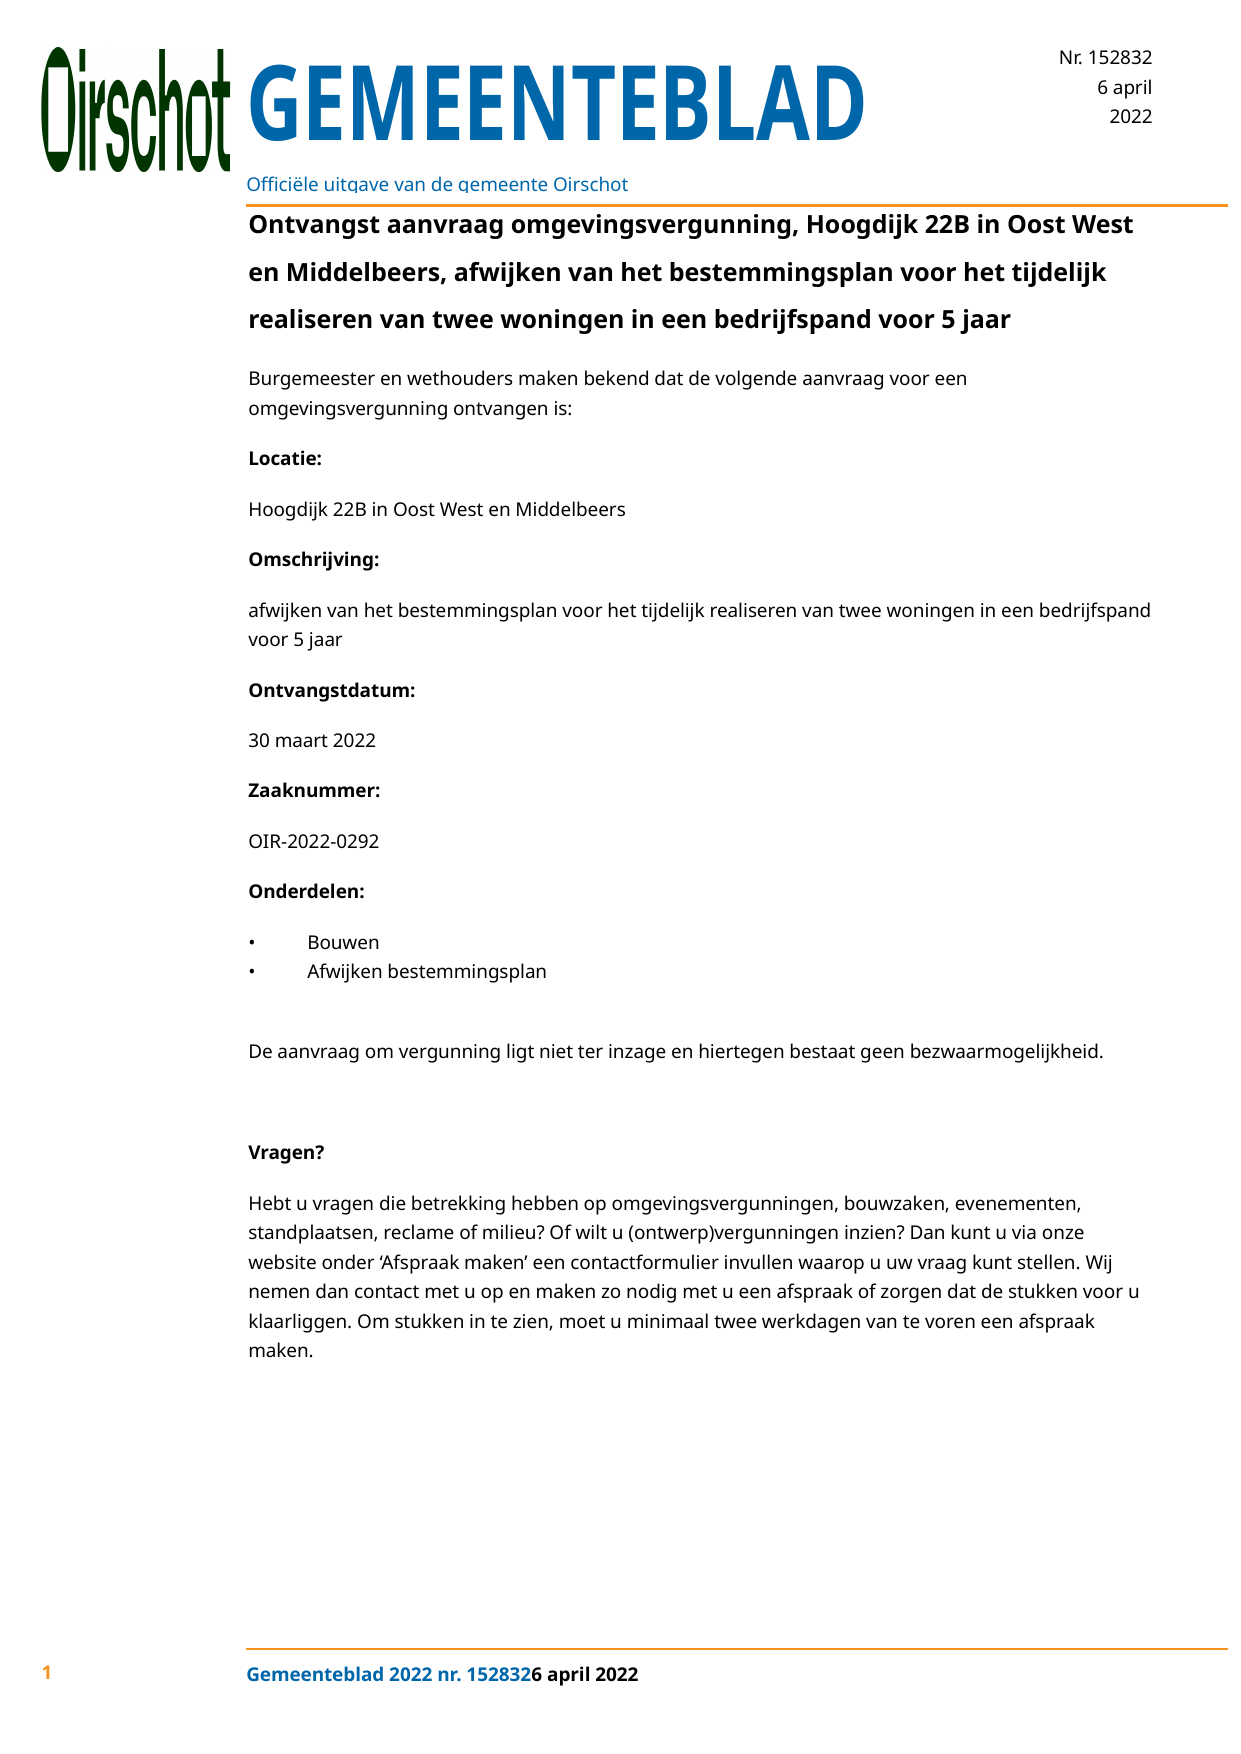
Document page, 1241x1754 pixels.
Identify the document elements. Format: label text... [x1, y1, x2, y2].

text Locatie: [248, 446, 1152, 471]
text Onderdelen: [248, 878, 1152, 904]
text Vragen? [248, 1139, 1152, 1165]
text Omschrijving: [248, 546, 1152, 572]
list Bouwen [248, 929, 1152, 954]
text Hebt u vragen die betrekking hebben op omgevingsvergunningen, bouwzaken, evenementen, standplaatsen, reclame of milieu? Of wilt u (ontwerp)vergunningen inzien? Dan kunt u via onze website onder ‘Afspraak maken’ een contactformulier invullen waarop u uw vraag kunt stellen. Wij nemen dan contact met u op en maken zo nodig met u een afspraak of zorgen dat de stukken voor u klaarliggen. Om stukken in te zien, moet u minimaal twee werkdagen van te voren een afspraak maken. [248, 1190, 1152, 1363]
text Hoogdijk 22B in Oost West en Middelbeers [248, 496, 1152, 522]
text Ontvangst aanvraag omgevingsvergunning, Hoogdijk 22B in Oost West en Middelbeers, afwijken van het bestemmingsplan voor het tijdelijk realiseren van twee woningen in een bedrijfspand voor 5 jaar [248, 207, 1152, 336]
text 30 maart 2022 [248, 727, 1152, 753]
picture [41, 47, 231, 172]
text Burgemeester en wethouders maken bekend dat de volgende aanvraag voor een omgevingsvergunning ontvangen is: [248, 366, 1152, 421]
text De aanvraag om vergunning ligt niet ter inzage en hiertegen bestaat geen bezwaarmogelijkheid. [248, 1038, 1152, 1064]
text afwijken van het bestemmingsplan voor het tijdelijk realiseren van twee woningen in een bedrijfspand voor 5 jaar [248, 597, 1152, 652]
text Zaaknummer: [248, 778, 1152, 803]
text OIR-2022-0292 [248, 828, 1152, 854]
text Ontvangstdatum: [248, 677, 1152, 702]
list Afwijken bestemmingsplan [248, 958, 1152, 984]
